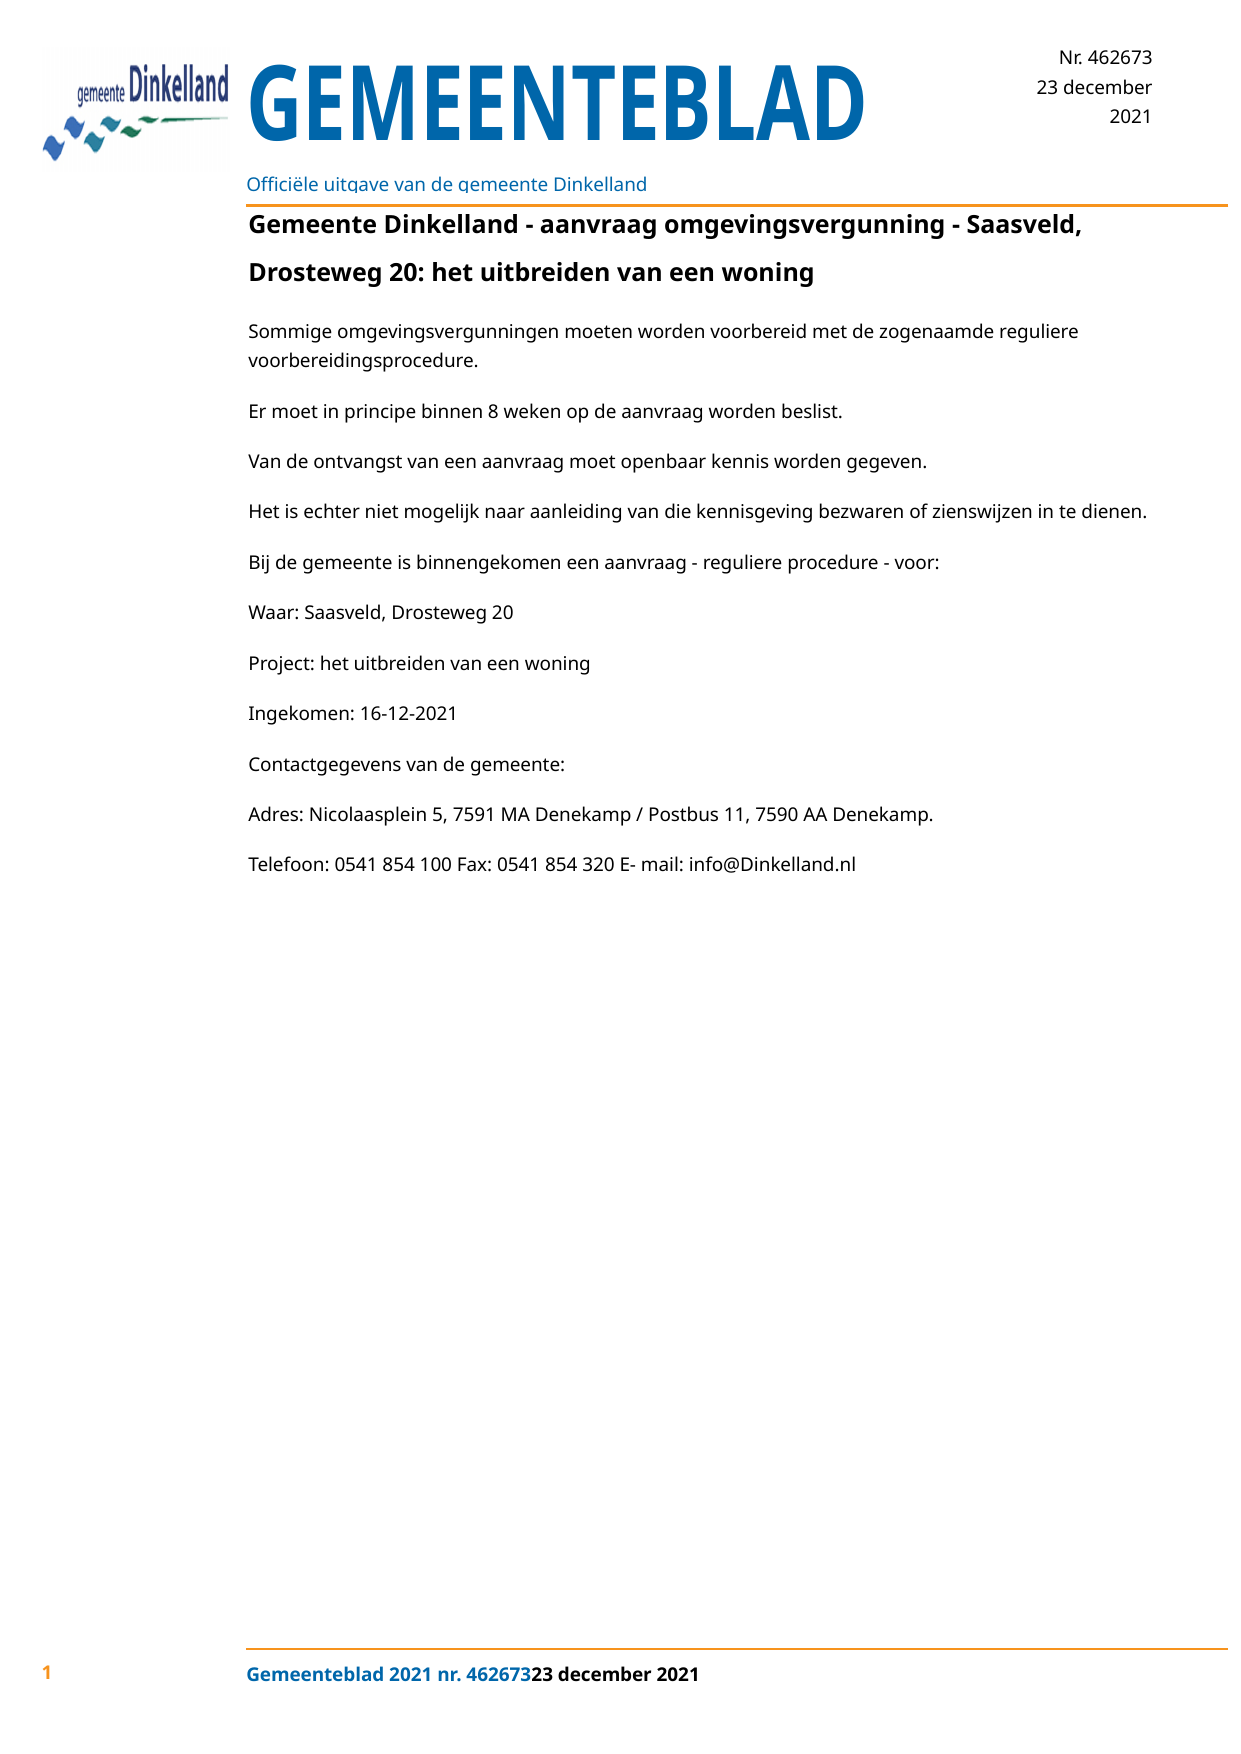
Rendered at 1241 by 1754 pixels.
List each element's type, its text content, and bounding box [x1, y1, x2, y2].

text Ingekomen: 16-12-2021 [248, 700, 1152, 726]
text Bij de gemeente is binnengekomen een aanvraag - reguliere procedure - voor: [248, 549, 1152, 575]
text Van de ontvangst van een aanvraag moet openbaar kennis worden gegeven. [248, 448, 1152, 474]
text Sommige omgevingsvergunningen moeten worden voorbereid met de zogenaamde reguliere voorbereidingsprocedure. [248, 318, 1152, 373]
text Het is echter niet mogelijk naar aanleiding van die kennisgeving bezwaren of zienswijzen in te dienen. [248, 499, 1152, 524]
picture [41, 47, 231, 172]
text Gemeente Dinkelland - aanvraag omgevingsvergunning - Saasveld, Drosteweg 20: het uitbreiden van een woning [248, 207, 1152, 288]
text Adres: Nicolaasplein 5, 7591 MA Denekamp / Postbus 11, 7590 AA Denekamp. [248, 801, 1152, 827]
text Telefoon: 0541 854 100 Fax: 0541 854 320 E- mail: info@Dinkelland.nl [248, 852, 1152, 877]
text Project: het uitbreiden van een woning [248, 650, 1152, 676]
text Waar: Saasveld, Drosteweg 20 [248, 599, 1152, 625]
text Er moet in principe binnen 8 weken op de aanvraag worden beslist. [248, 398, 1152, 424]
text Contactgegevens van de gemeente: [248, 751, 1152, 777]
